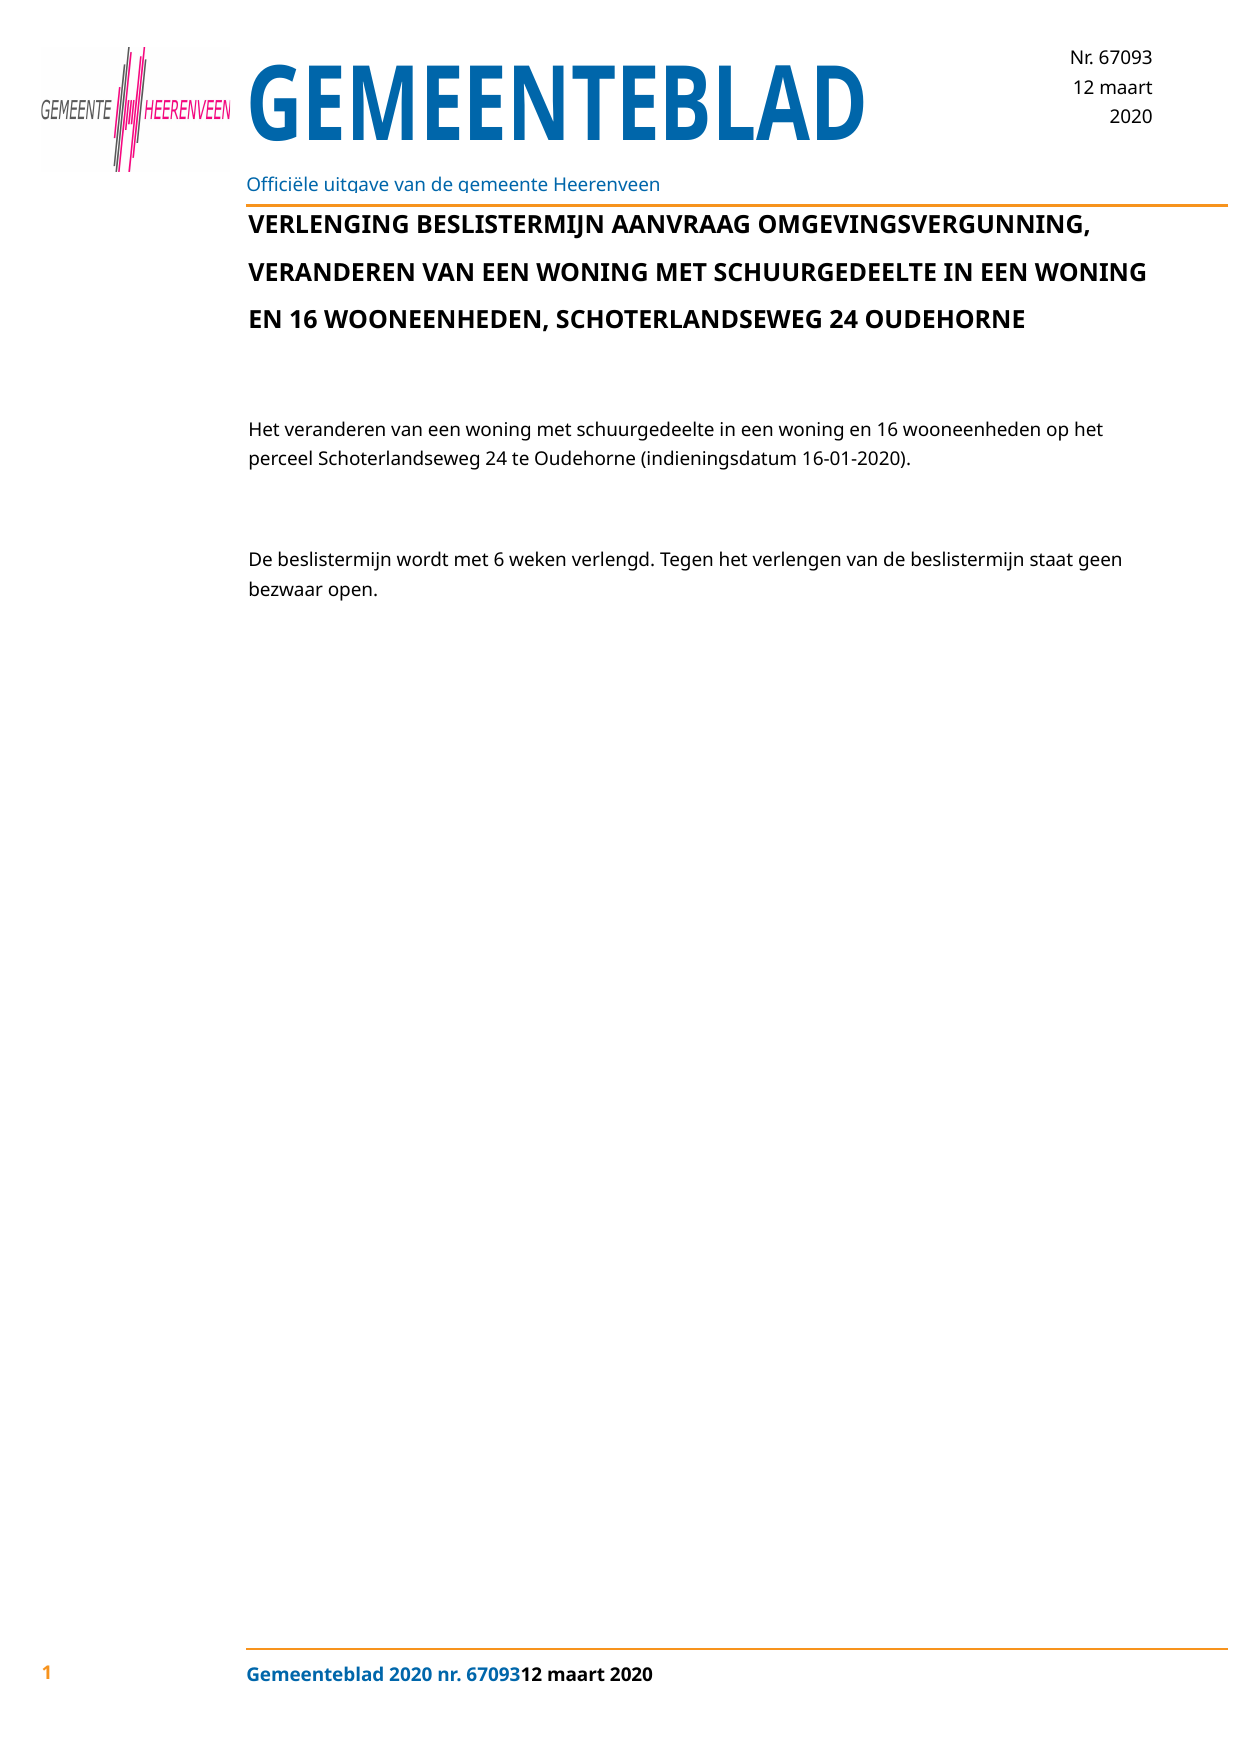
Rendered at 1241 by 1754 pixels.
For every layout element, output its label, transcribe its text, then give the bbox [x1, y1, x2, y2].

picture [41, 47, 231, 172]
text Het veranderen van een woning met schuurgedeelte in een woning en 16 wooneenheden op het perceel Schoterlandseweg 24 te Oudehorne (indieningsdatum 16-01-2020). [248, 416, 1152, 471]
text VERLENGING BESLISTERMIJN AANVRAAG OMGEVINGSVERGUNNING, VERANDEREN VAN EEN WONING MET SCHUURGEDEELTE IN EEN WONING EN 16 WOONEENHEDEN, SCHOTERLANDSEWEG 24 OUDEHORNE [248, 207, 1152, 336]
text De beslistermijn wordt met 6 weken verlengd. Tegen het verlengen van de beslistermijn staat geen bezwaar open. [248, 546, 1152, 602]
